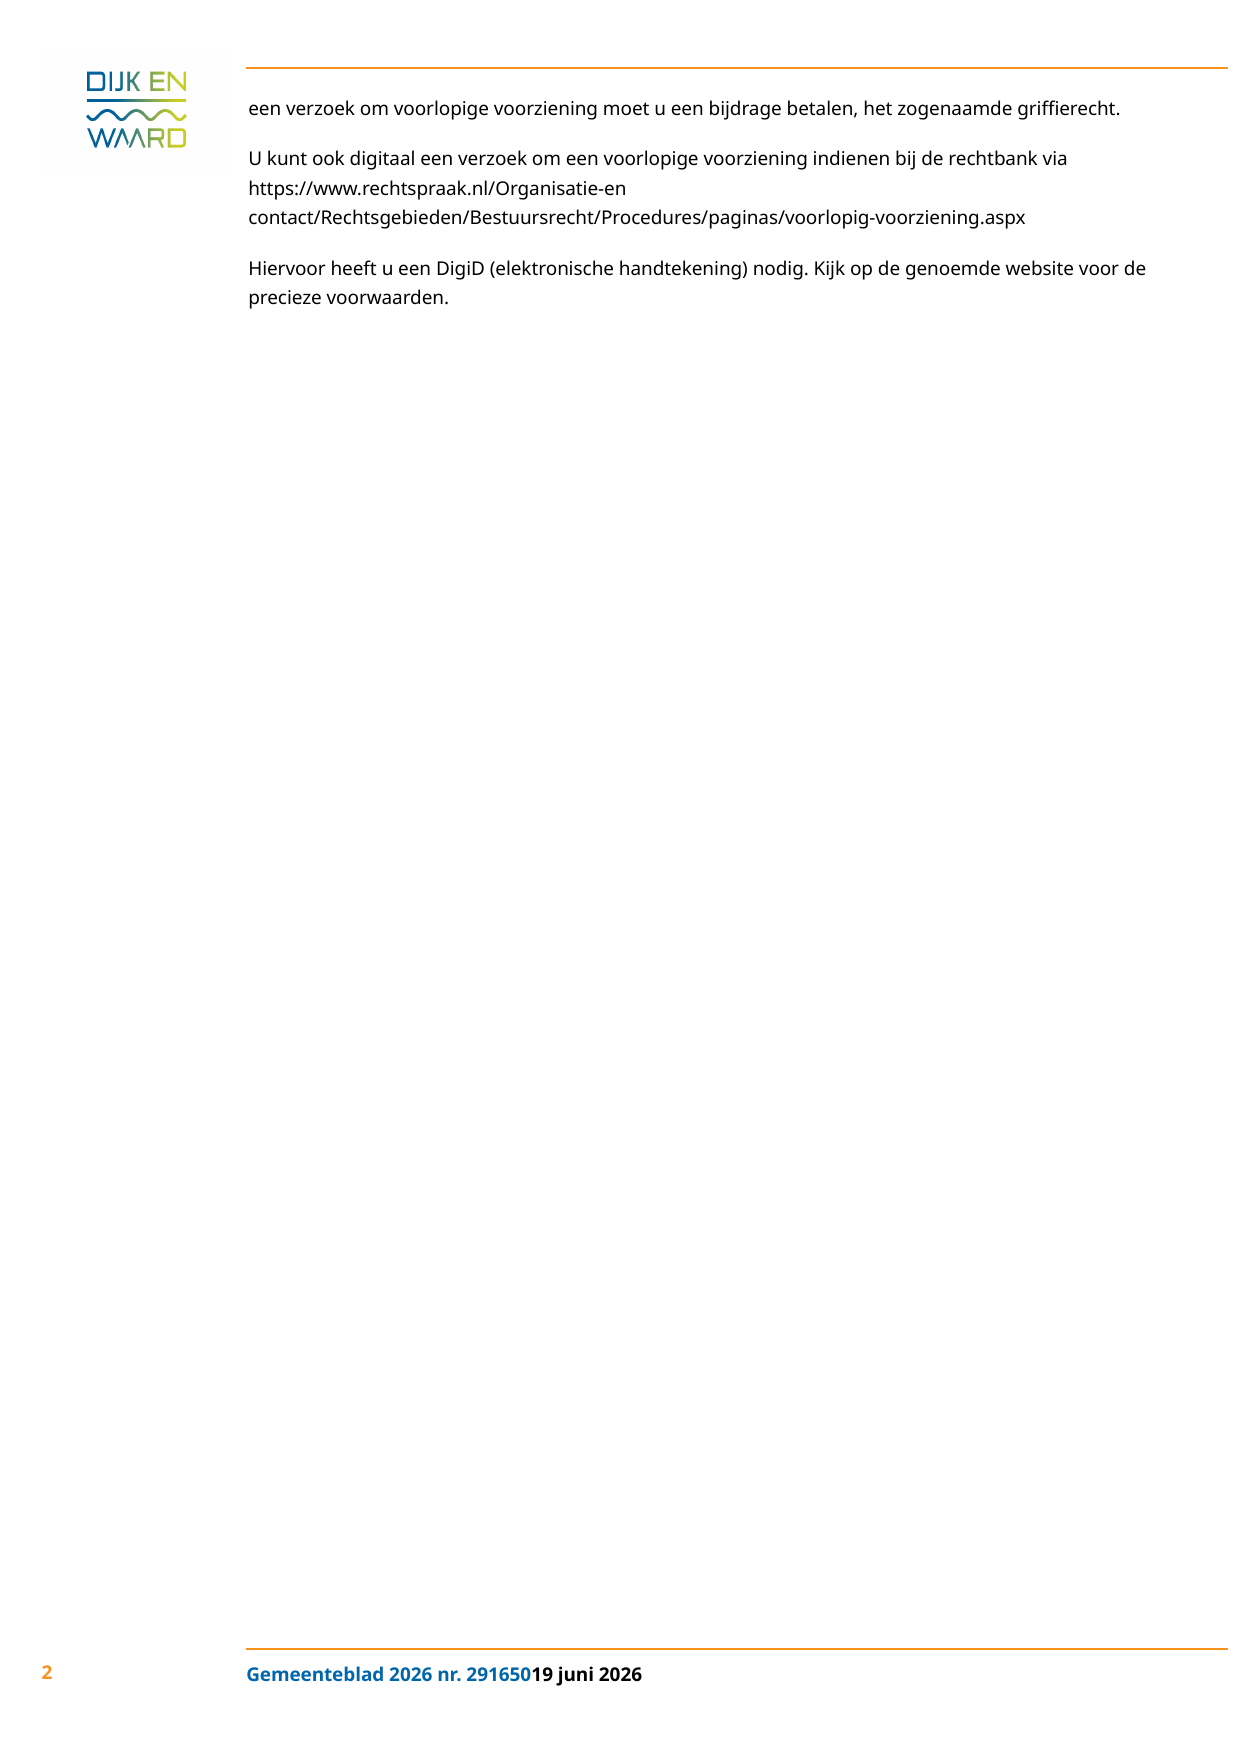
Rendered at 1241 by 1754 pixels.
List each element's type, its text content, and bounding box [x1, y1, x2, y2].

text U kunt ook digitaal een verzoek om een voorlopige voorziening indienen bij de rechtbank via https://www.rechtspraak.nl/Organisatie-en contact/Rechtsgebieden/Bestuursrecht/Procedures/paginas/voorlopig-voorziening.aspx [248, 145, 1152, 230]
text Hiervoor heeft u een DigiD (elektronische handtekening) nodig. Kijk op de genoemde website voor de precieze voorwaarden. [248, 255, 1152, 310]
text een verzoek om voorlopige voorziening moet u een bijdrage betalen, het zogenaamde griffierecht. [248, 95, 1152, 121]
picture [41, 47, 231, 172]
